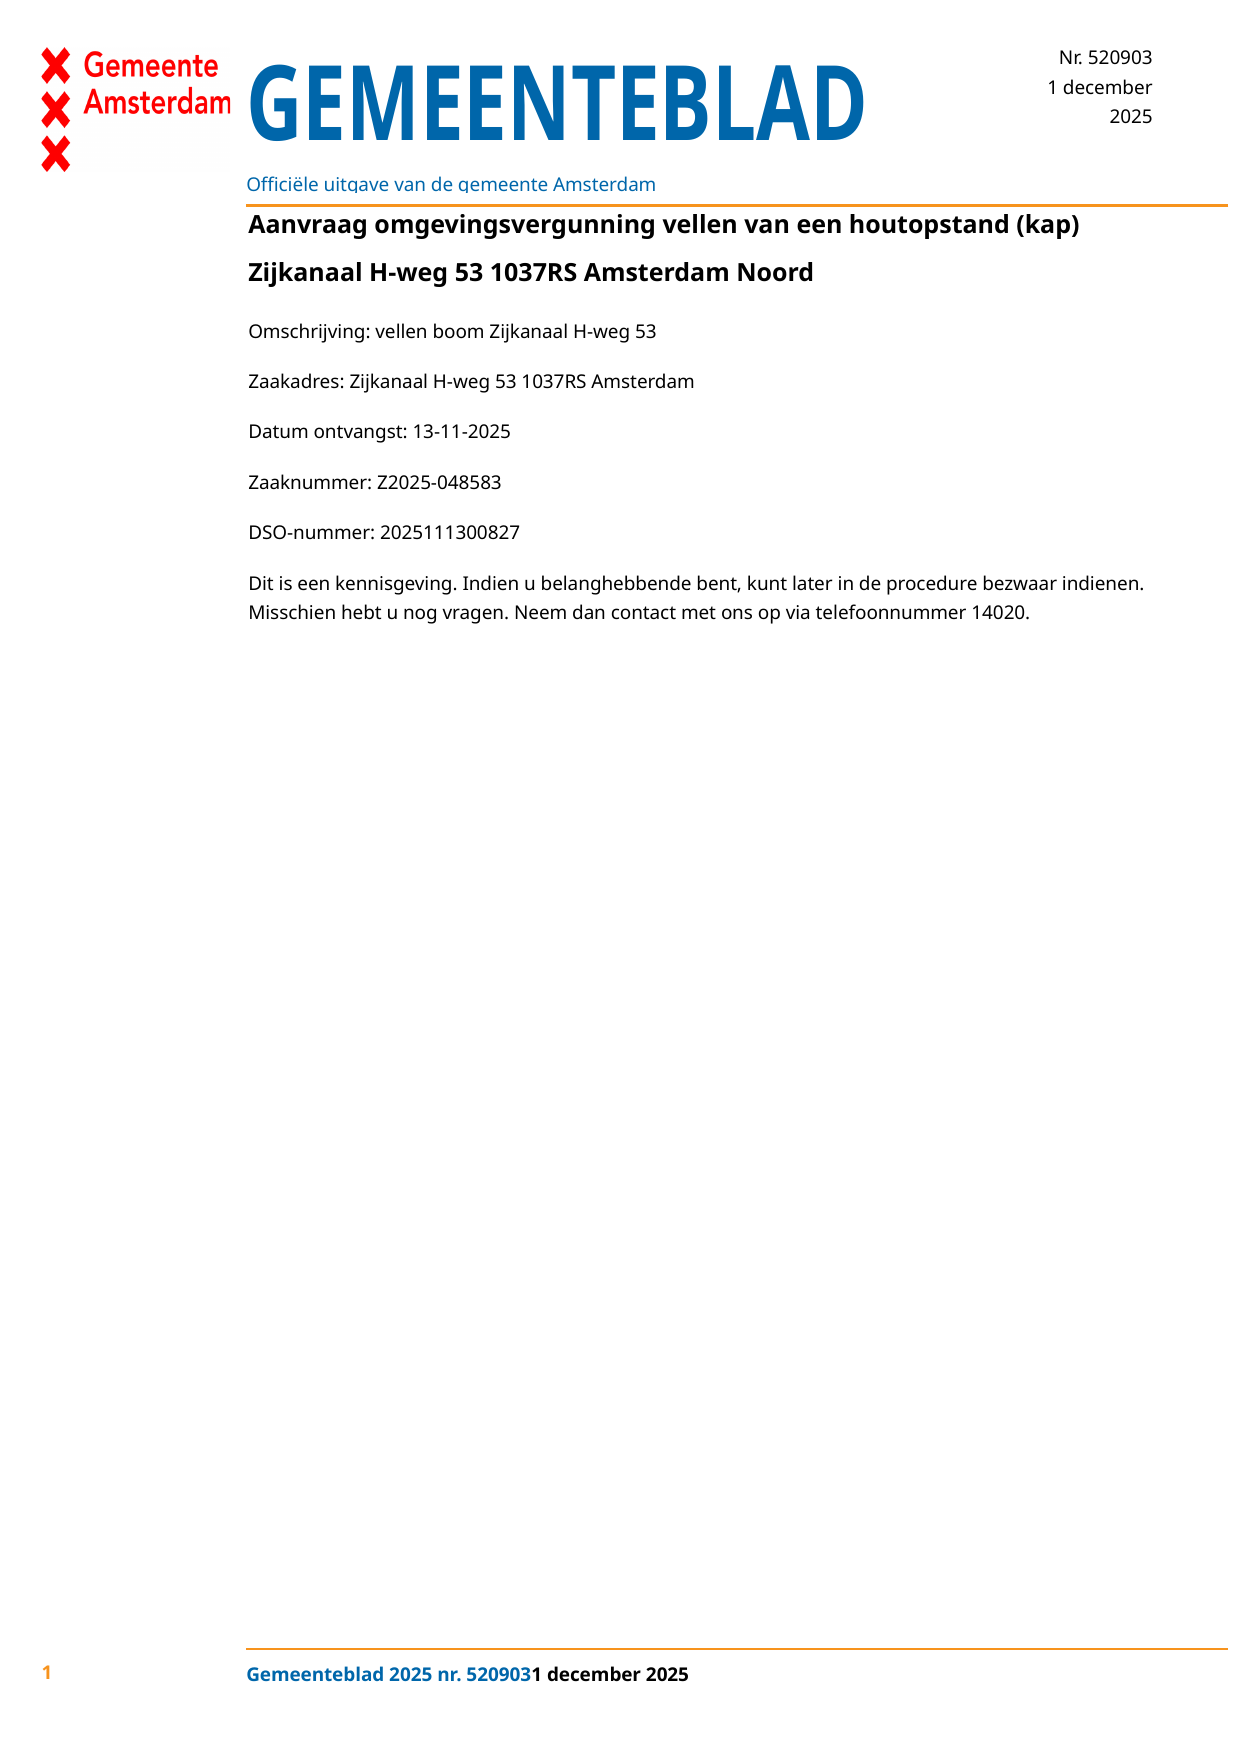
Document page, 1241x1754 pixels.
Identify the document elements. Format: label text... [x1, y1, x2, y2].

picture [41, 47, 231, 172]
text DSO-nummer: 2025111300827 [248, 519, 1152, 545]
text Zaakadres: Zijkanaal H-weg 53 1037RS Amsterdam [248, 368, 1152, 394]
text Omschrijving: vellen boom Zijkanaal H-weg 53 [248, 318, 1152, 344]
text Aanvraag omgevingsvergunning vellen van een houtopstand (kap) Zijkanaal H-weg 53 1037RS Amsterdam Noord [248, 207, 1152, 288]
text Zaaknummer: Z2025-048583 [248, 469, 1152, 495]
text Datum ontvangst: 13-11-2025 [248, 419, 1152, 444]
text Dit is een kennisgeving. Indien u belanghebbende bent, kunt later in de procedure bezwaar indienen. Misschien hebt u nog vragen. Neem dan contact met ons op via telefoonnummer 14020. [248, 570, 1152, 625]
